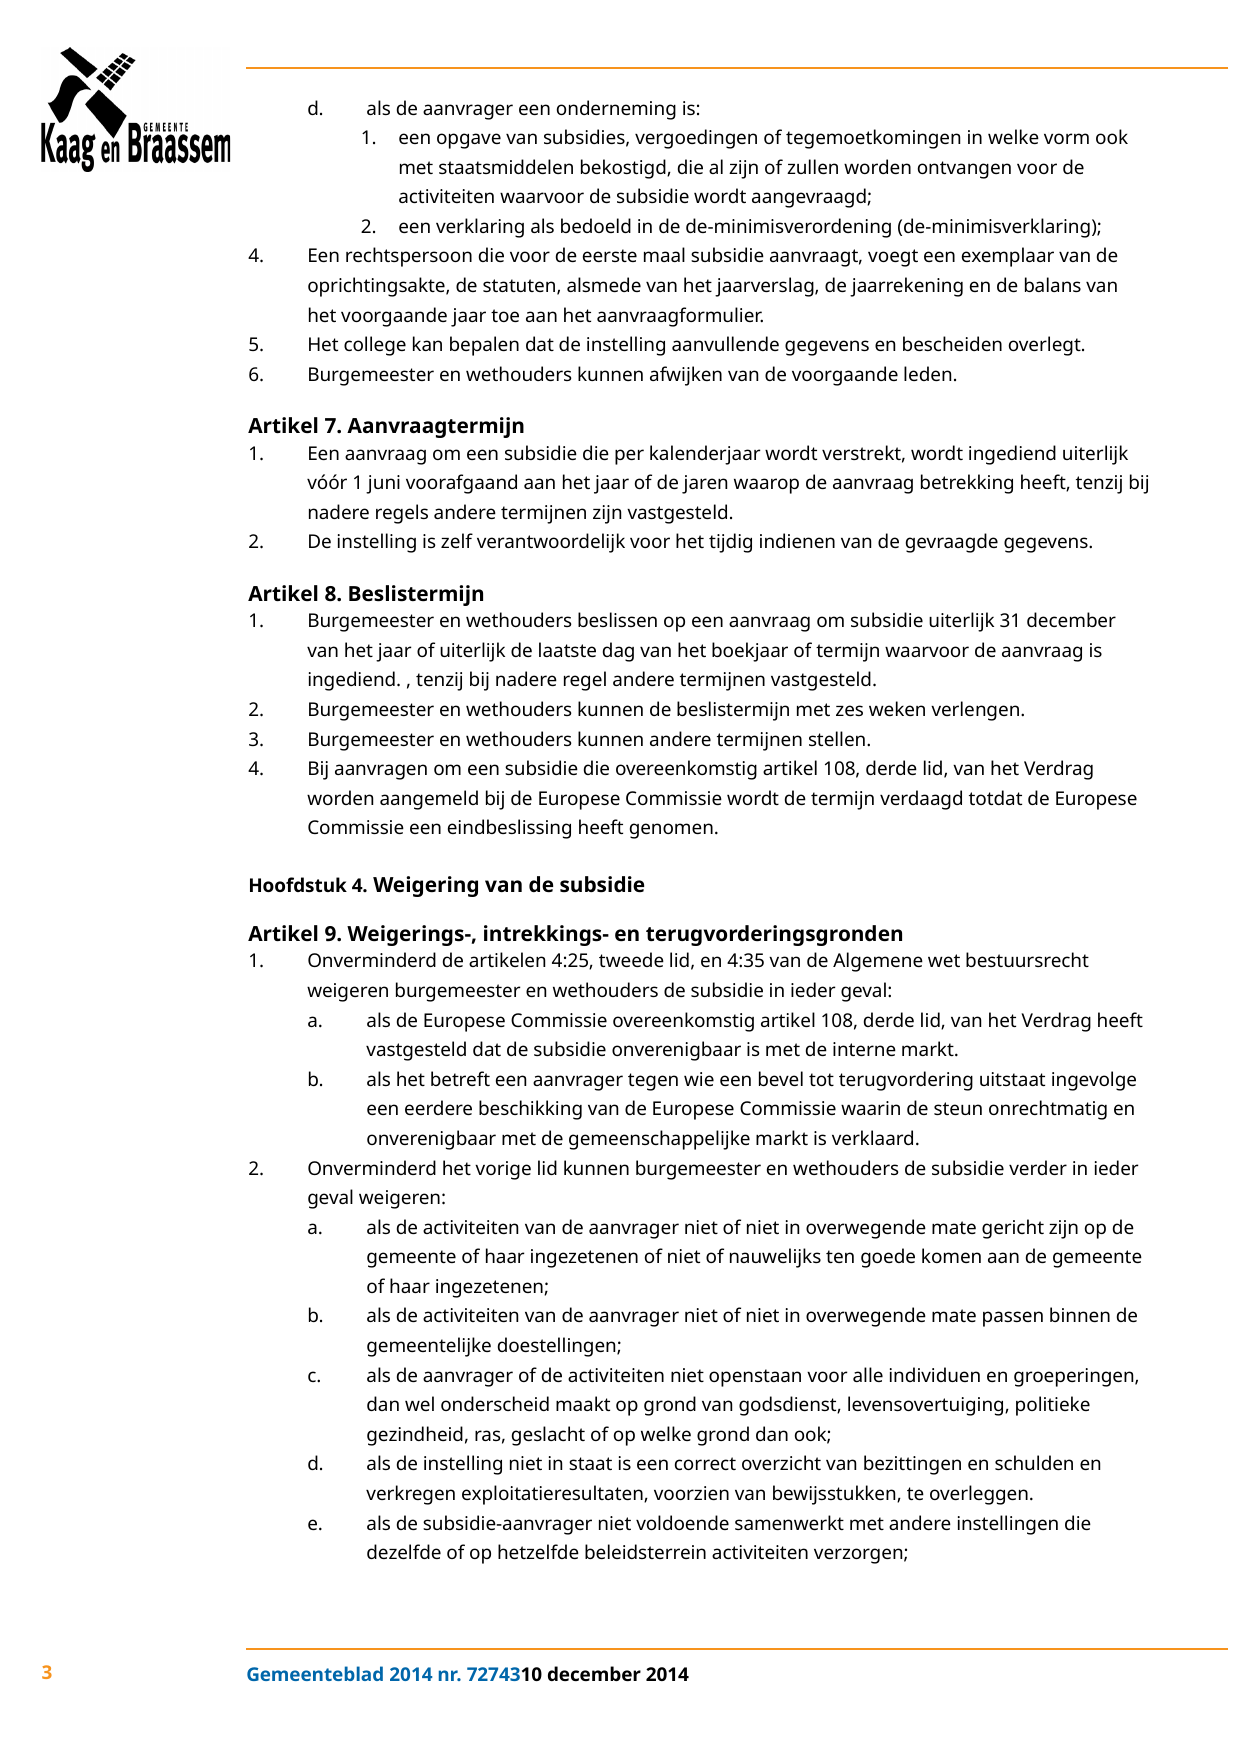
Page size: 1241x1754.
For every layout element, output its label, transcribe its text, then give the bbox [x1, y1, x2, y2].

text Artikel 7. Aanvraagtermijn [248, 411, 1152, 440]
list Burgemeester en wethouders kunnen de beslistermijn met zes weken verlengen. [248, 696, 1152, 722]
list als de Europese Commissie overeenkomstig artikel 108, derde lid, van het Verdrag heeft vastgesteld dat de subsidie onverenigbaar is met de interne markt. [307, 1007, 1152, 1062]
list Onverminderd het vorige lid kunnen burgemeester en wethouders de subsidie verder in ieder geval weigeren: [248, 1155, 1152, 1210]
list Onverminderd de artikelen 4:25, tweede lid, en 4:35 van de Algemene wet bestuursrecht weigeren burgemeester en wethouders de subsidie in ieder geval: [248, 948, 1152, 1003]
list Burgemeester en wethouders beslissen op een aanvraag om subsidie uiterlijk 31 december van het jaar of uiterlijk de laatste dag van het boekjaar of termijn waarvoor de aanvraag is ingediend. , tenzij bij nadere regel andere termijnen vastgesteld. [248, 607, 1152, 692]
text Hoofdstuk 4. Weigering van de subsidie [248, 870, 1152, 898]
text Artikel 8. Beslistermijn [248, 579, 1152, 607]
list een opgave van subsidies, vergoedingen of tegemoetkomingen in welke vorm ook met staatsmiddelen bekostigd, die al zijn of zullen worden ontvangen voor de activiteiten waarvoor de subsidie wordt aangevraagd; [361, 124, 1152, 209]
list Een aanvraag om een subsidie die per kalenderjaar wordt verstrekt, wordt ingediend uiterlijk vóór 1 juni voorafgaand aan het jaar of de jaren waarop de aanvraag betrekking heeft, tenzij bij nadere regels andere termijnen zijn vastgesteld. [248, 440, 1152, 525]
list een verklaring als bedoeld in de de-minimisverordening (de-minimisverklaring); [361, 213, 1152, 239]
list Bij aanvragen om een subsidie die overeenkomstig artikel 108, derde lid, van het Verdrag worden aangemeld bij de Europese Commissie wordt de termijn verdaagd totdat de Europese Commissie een eindbeslissing heeft genomen. [248, 755, 1152, 840]
list als de activiteiten van de aanvrager niet of niet in overwegende mate passen binnen de gemeentelijke doestellingen; [307, 1303, 1152, 1358]
list als de activiteiten van de aanvrager niet of niet in overwegende mate gericht zijn op de gemeente of haar ingezetenen of niet of nauwelijks ten goede komen aan de gemeente of haar ingezetenen; [307, 1214, 1152, 1299]
list De instelling is zelf verantwoordelijk voor het tijdig indienen van de gevraagde gegevens. [248, 529, 1152, 554]
list Het college kan bepalen dat de instelling aanvullende gegevens en bescheiden overlegt. [248, 331, 1152, 357]
list als de aanvrager of de activiteiten niet openstaan voor alle individuen en groeperingen, dan wel onderscheid maakt op grond van godsdienst, levensovertuiging, politieke gezindheid, ras, geslacht of op welke grond dan ook; [307, 1362, 1152, 1447]
text Artikel 9. Weigerings-, intrekkings- en terugvorderingsgronden [248, 919, 1152, 948]
list als de instelling niet in staat is een correct overzicht van bezittingen en schulden en verkregen exploitatieresultaten, voorzien van bewijsstukken, te overleggen. [307, 1451, 1152, 1506]
picture [41, 47, 231, 172]
list Een rechtspersoon die voor de eerste maal subsidie aanvraagt, voegt een exemplaar van de oprichtingsakte, de statuten, alsmede van het jaarverslag, de jaarrekening en de balans van het voorgaande jaar toe aan het aanvraagformulier. [248, 243, 1152, 328]
list als het betreft een aanvrager tegen wie een bevel tot terugvordering uitstaat ingevolge een eerdere beschikking van de Europese Commissie waarin de steun onrechtmatig en onverenigbaar met de gemeenschappelijke markt is verklaard. [307, 1066, 1152, 1151]
list Burgemeester en wethouders kunnen afwijken van de voorgaande leden. [248, 361, 1152, 387]
list als de aanvrager een onderneming is: [307, 95, 1152, 121]
list Burgemeester en wethouders kunnen andere termijnen stellen. [248, 726, 1152, 752]
list als de subsidie-aanvrager niet voldoende samenwerkt met andere instellingen die dezelfde of op hetzelfde beleidsterrein activiteiten verzorgen; [307, 1510, 1152, 1565]
